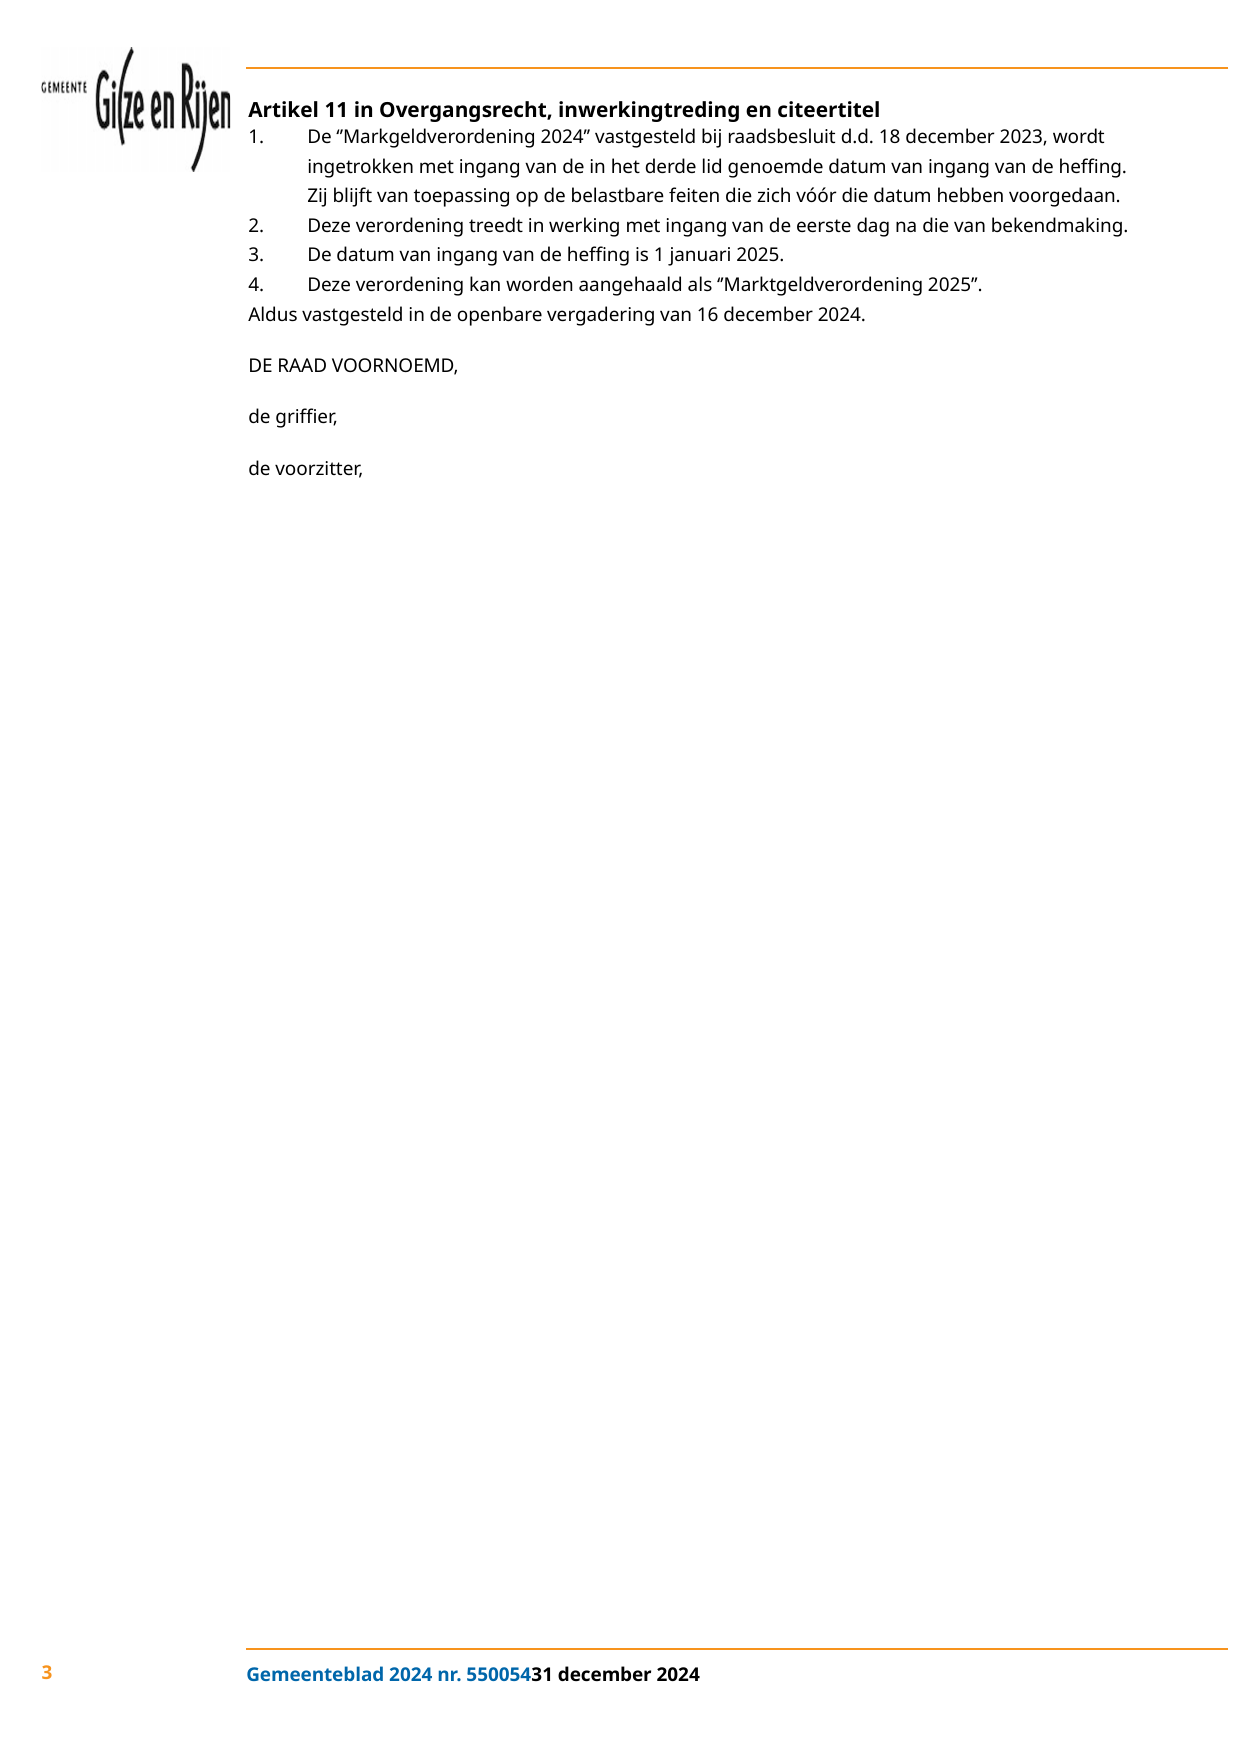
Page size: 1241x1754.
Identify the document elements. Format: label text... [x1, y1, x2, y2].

list Deze verordening treedt in werking met ingang van de eerste dag na die van bekendmaking. [248, 212, 1152, 238]
text Aldus vastgesteld in de openbare vergadering van 16 december 2024. [248, 301, 1152, 326]
list Deze verordening kan worden aangehaald als ‘’Marktgeldverordening 2025’’. [248, 271, 1152, 297]
list De ‘’Markgeldverordening 2024’’ vastgesteld bij raadsbesluit d.d. 18 december 2023, wordt ingetrokken met ingang van de in het derde lid genoemde datum van ingang van de heffing. Zij blijft van toepassing op de belastbare feiten die zich vóór die datum hebben voorgedaan. [248, 123, 1152, 208]
text Artikel 11 in Overgangsrecht, inwerkingtreding en citeertitel [248, 95, 1152, 123]
text de voorzitter, [248, 455, 1152, 481]
list De datum van ingang van de heffing is 1 januari 2025. [248, 242, 1152, 267]
text DE RAAD VOORNOEMD, [248, 352, 1152, 378]
picture [41, 47, 231, 172]
text de griffier, [248, 404, 1152, 429]
